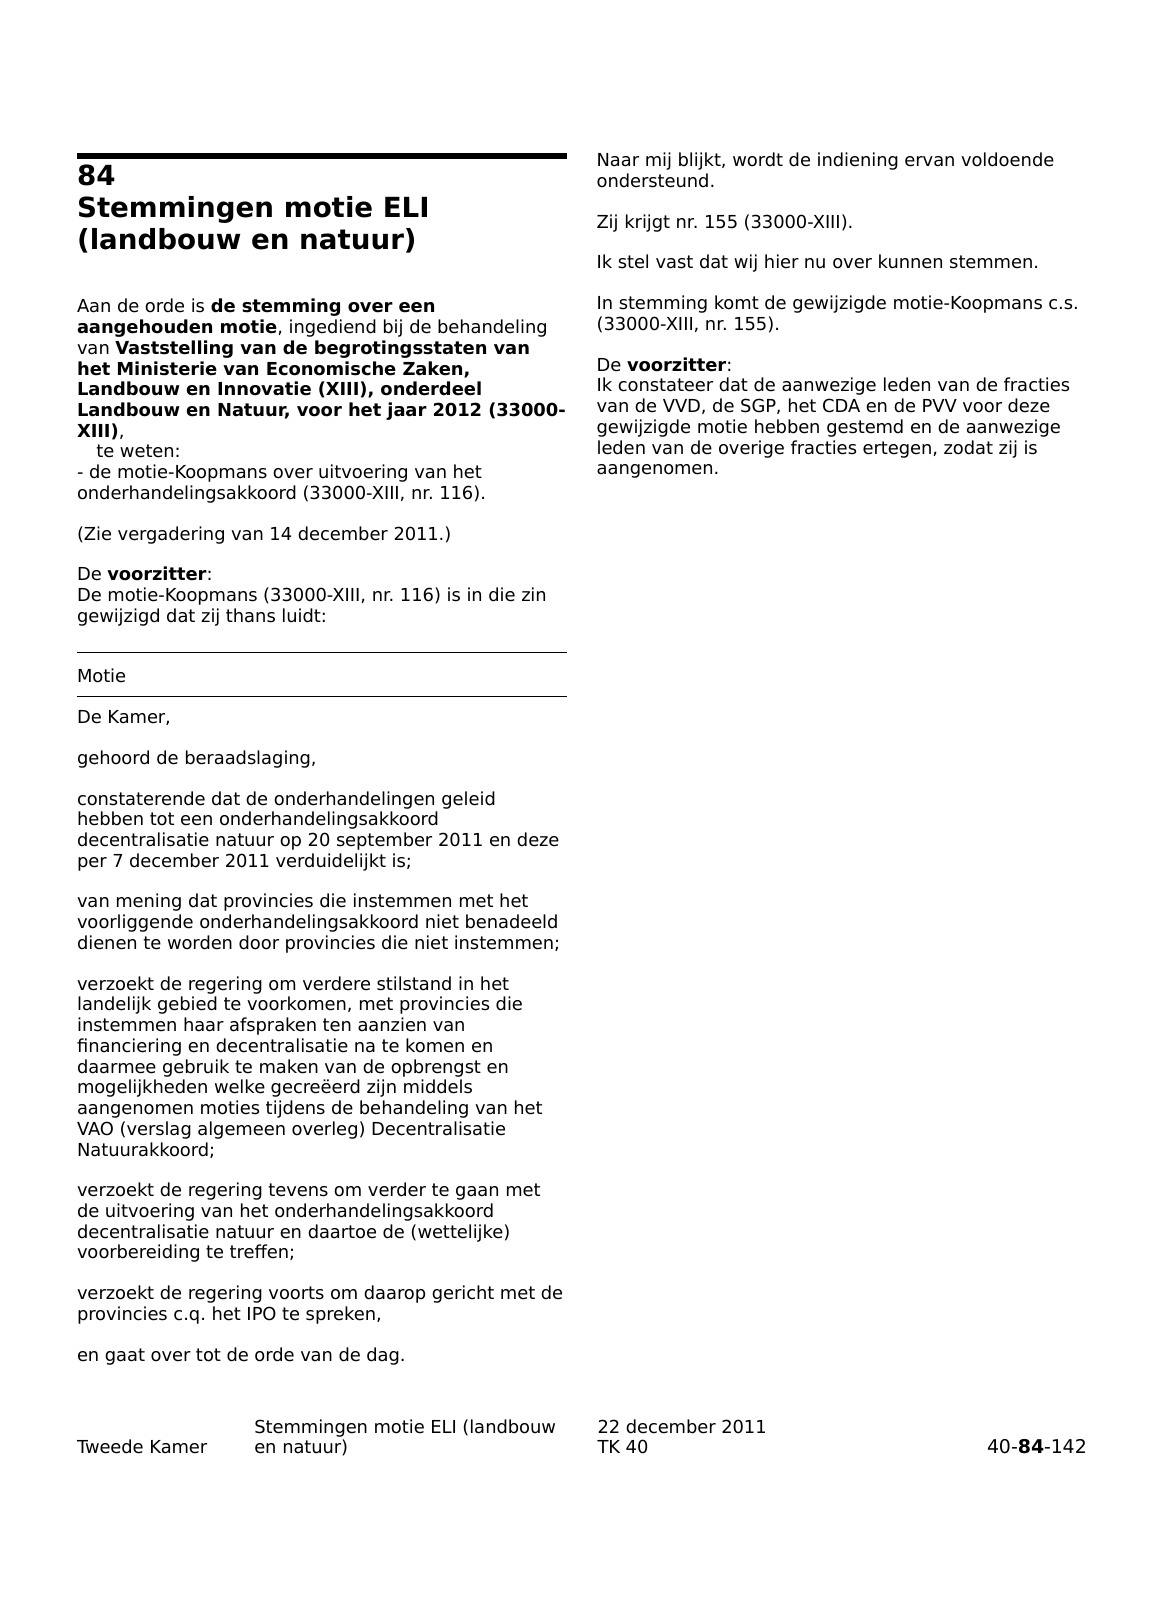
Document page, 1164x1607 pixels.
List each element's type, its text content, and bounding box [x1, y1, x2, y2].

text en gaat over tot de orde van de dag. [77, 1344, 567, 1365]
text - de motie-Koopmans over uitvoering van het onderhandelingsakkoord (33000-XIII, nr. 116). [77, 462, 567, 503]
text Motie [77, 666, 567, 687]
text In stemming komt de gewijzigde motie-Koopmans c.s. (33000-XIII, nr. 155). [596, 293, 1087, 334]
text verzoekt de regering tevens om verder te gaan met de uitvoering van het onderhandelingsakkoord decentralisatie natuur en daartoe de (wettelijke) voorbereiding te treffen; [77, 1180, 567, 1263]
text Ik stel vast dat wij hier nu over kunnen stemmen. [596, 252, 1087, 273]
text te weten: [77, 441, 567, 462]
text Zij krijgt nr. 155 (33000-XIII). [596, 212, 1087, 232]
text gehoord de beraadslaging, [77, 748, 567, 768]
text Ik constateer dat de aanwezige leden van de fracties van de VVD, de SGP, het CDA en de PVV voor deze gewijzigde motie hebben gestemd en de aanwezige leden van de overige fracties ertegen, zodat zij is aangenomen. [596, 375, 1087, 479]
title 84 Stemmingen motie ELI (landbouw en natuur) [77, 159, 567, 256]
text De voorzitter: [596, 354, 1087, 375]
text constaterende dat de onderhandelingen geleid hebben tot een onderhandelingsakkoord decentralisatie natuur op 20 september 2011 en deze per 7 december 2011 verduidelijkt is; [77, 788, 567, 871]
text verzoekt de regering om verdere stilstand in het landelijk gebied te voorkomen, met provincies die instemmen haar afspraken ten aanzien van financiering en decentralisatie na te komen en daarmee gebruik te maken van de opbrengst en mogelijkheden welke gecreëerd zijn middels aangenomen moties tijdens de behandeling van het VAO (verslag algemeen overleg) Decentralisatie Natuurakkoord; [77, 973, 567, 1160]
text De motie-Koopmans (33000-XIII, nr. 116) is in die zin gewijzigd dat zij thans luidt: [77, 585, 567, 626]
text De voorzitter: [77, 564, 567, 585]
text Aan de orde is de stemming over een aangehouden motie, ingediend bij de behandeling van Vaststelling van de begrotingsstaten van het Ministerie van Economische Zaken, Landbouw en Innovatie (XIII), onderdeel Landbouw en Natuur, voor het jaar 2012 (33000-XIII), [77, 296, 567, 441]
text van mening dat provincies die instemmen met het voorliggende onderhandelingsakkoord niet benadeeld dienen te worden door provincies die niet instemmen; [77, 891, 567, 953]
text (Zie vergadering van 14 december 2011.) [77, 523, 567, 544]
text Naar mij blijkt, wordt de indiening ervan voldoende ondersteund. [596, 150, 1087, 192]
text verzoekt de regering voorts om daarop gericht met de provincies c.q. het IPO te spreken, [77, 1283, 567, 1324]
text De Kamer, [77, 707, 567, 728]
